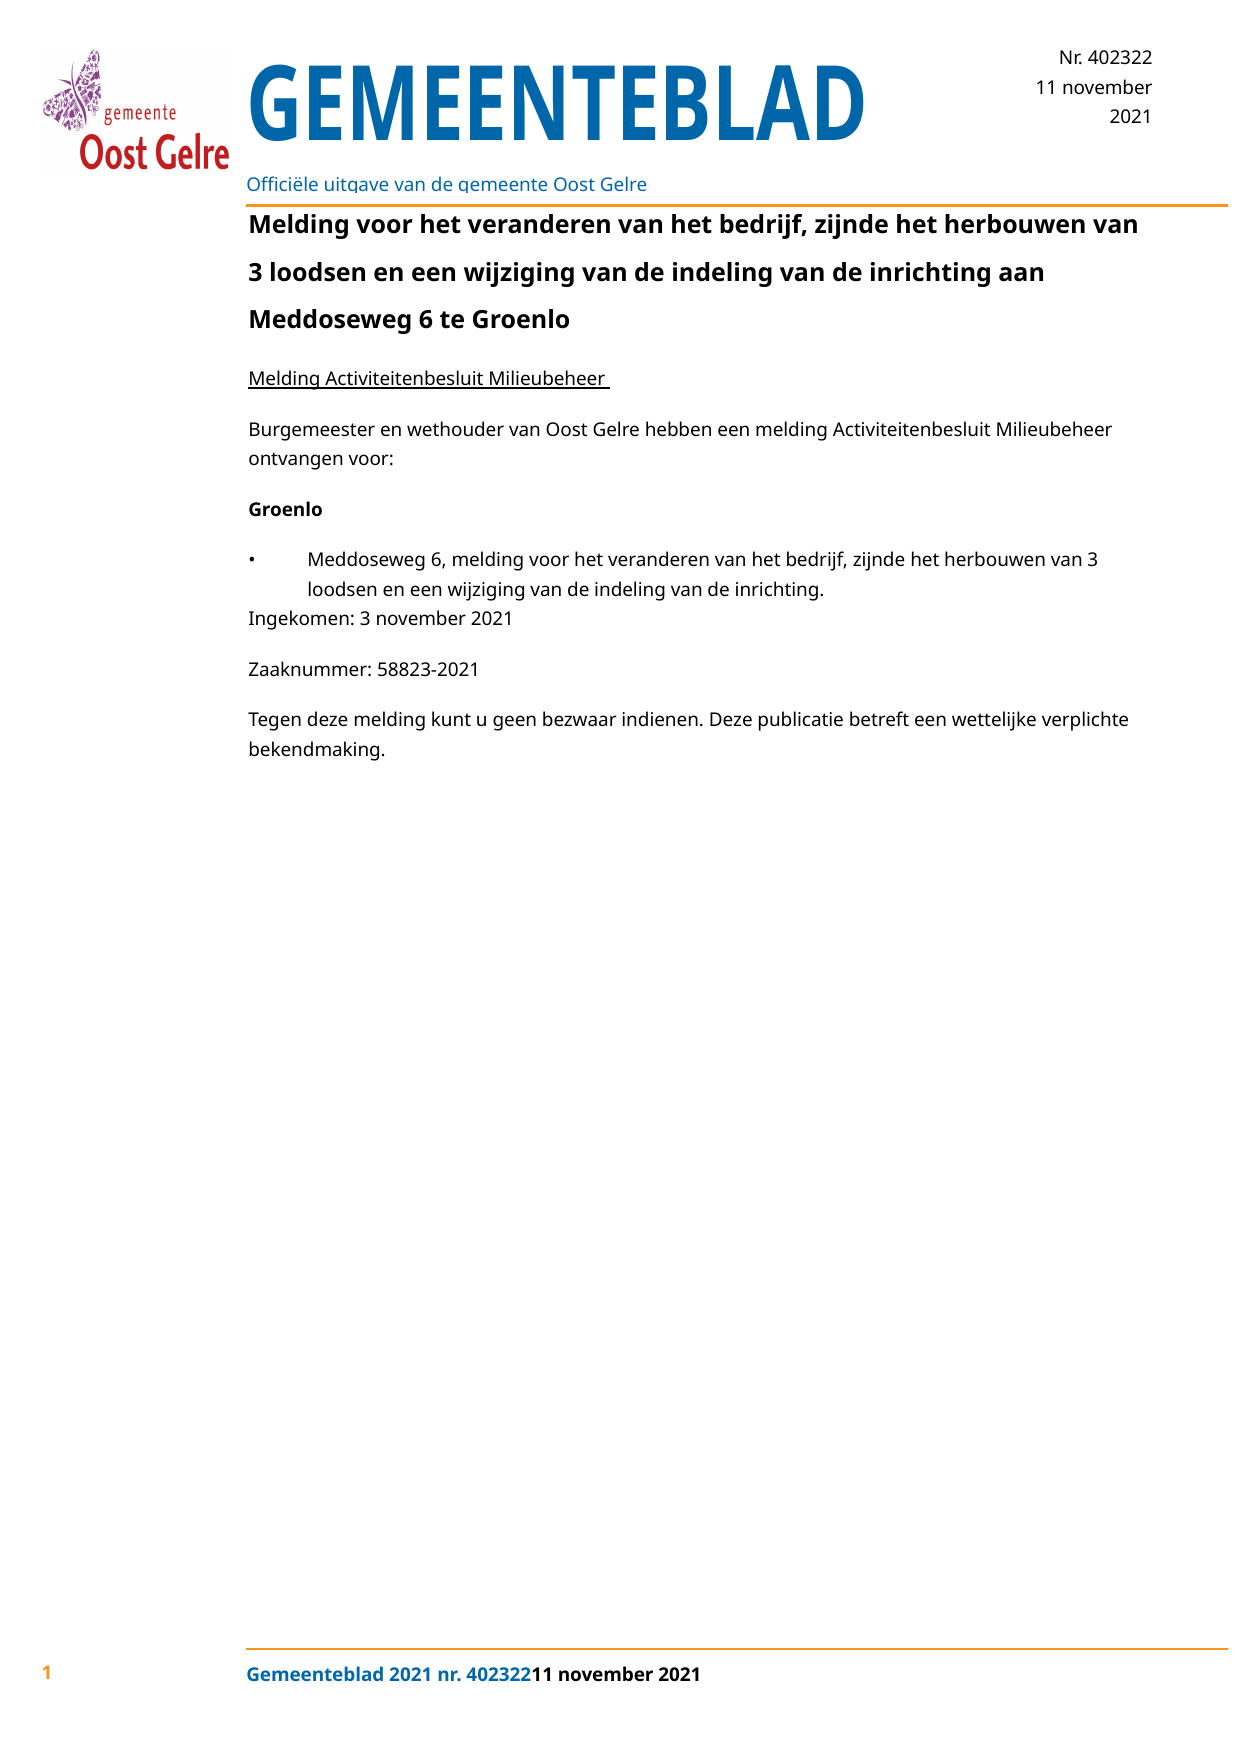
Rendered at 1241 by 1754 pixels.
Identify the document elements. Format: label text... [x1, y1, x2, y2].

text Groenlo [248, 496, 1152, 522]
list Meddoseweg 6, melding voor het veranderen van het bedrijf, zijnde het herbouwen van 3 loodsen en een wijziging van de indeling van de inrichting. [248, 546, 1152, 602]
text Burgemeester en wethouder van Oost Gelre hebben een melding Activiteitenbesluit Milieubeheer ontvangen voor: [248, 416, 1152, 471]
text Melding voor het veranderen van het bedrijf, zijnde het herbouwen van 3 loodsen en een wijziging van de indeling van de inrichting aan Meddoseweg 6 te Groenlo [248, 207, 1152, 336]
text Ingekomen: 3 november 2021 [248, 606, 1152, 631]
picture [41, 47, 231, 172]
text Tegen deze melding kunt u geen bezwaar indienen. Deze publicatie betreft een wettelijke verplichte bekendmaking. [248, 706, 1152, 762]
text Zaaknummer: 58823-2021 [248, 656, 1152, 682]
text Melding Activiteitenbesluit Milieubeheer [248, 366, 1152, 391]
